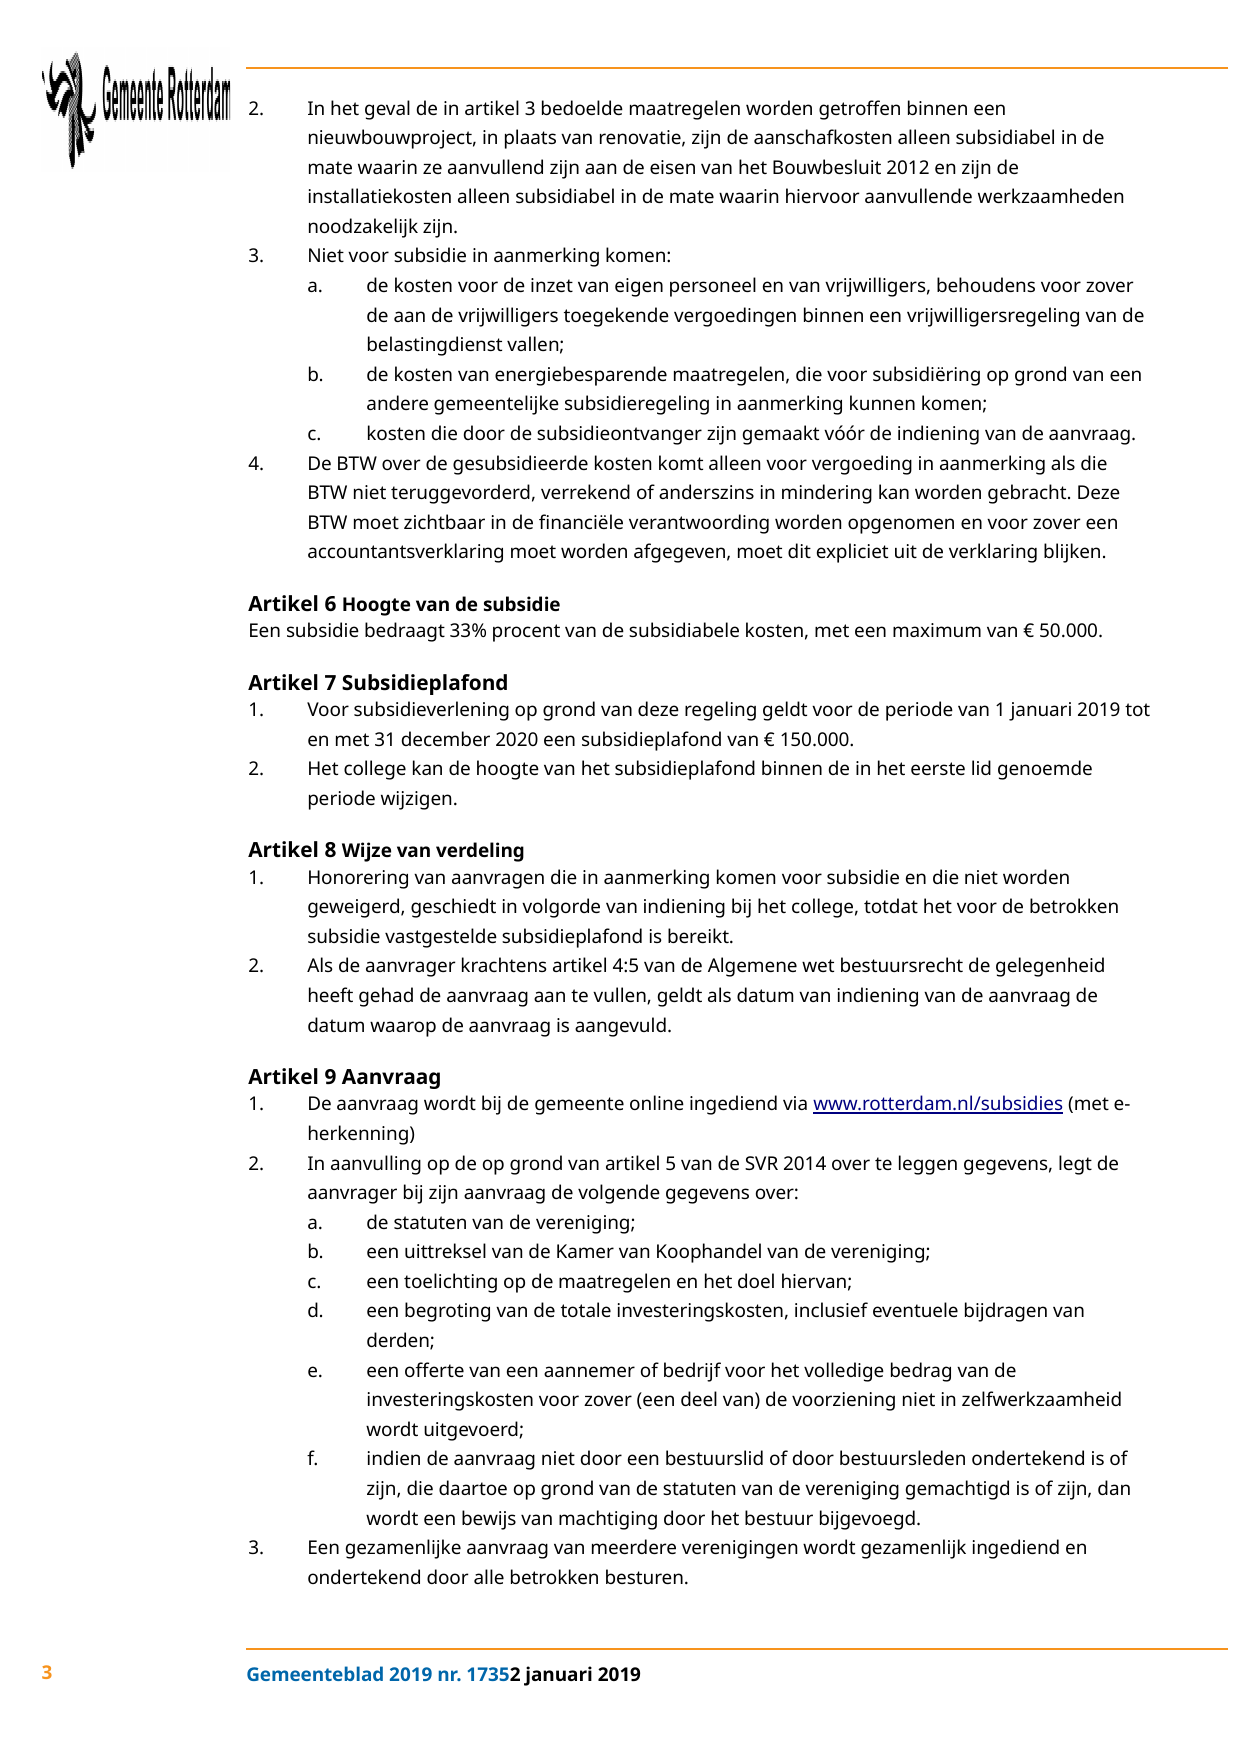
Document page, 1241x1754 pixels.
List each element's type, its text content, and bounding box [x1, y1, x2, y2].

list De aanvraag wordt bij de gemeente online ingediend via www.rotterdam.nl/subsidies (met e-herkenning) [248, 1091, 1152, 1146]
list een uittreksel van de Kamer van Koophandel van de vereniging; [307, 1238, 1152, 1264]
list Voor subsidieverlening op grond van deze regeling geldt voor de periode van 1 januari 2019 tot en met 31 december 2020 een subsidieplafond van € 150.000. [248, 696, 1152, 752]
list Als de aanvrager krachtens artikel 4:5 van de Algemene wet bestuursrecht de gelegenheid heeft gehad de aanvraag aan te vullen, geldt als datum van indiening van de aanvraag de datum waarop de aanvraag is aangevuld. [248, 953, 1152, 1037]
list De BTW over de gesubsidieerde kosten komt alleen voor vergoeding in aanmerking als die BTW niet teruggevorderd, verrekend of anderszins in mindering kan worden gebracht. Deze BTW moet zichtbaar in de financiële verantwoording worden opgenomen en voor zover een accountantsverklaring moet worden afgegeven, moet dit expliciet uit de verklaring blijken. [248, 450, 1152, 564]
list een begroting van de totale investeringskosten, inclusief eventuele bijdragen van derden; [307, 1298, 1152, 1353]
list de statuten van de vereniging; [307, 1209, 1152, 1235]
text Artikel 8 Wijze van verdeling [248, 835, 1152, 864]
list Het college kan de hoogte van het subsidieplafond binnen de in het eerste lid genoemde periode wijzigen. [248, 755, 1152, 811]
text Artikel 7 Subsidieplafond [248, 668, 1152, 696]
list Niet voor subsidie in aanmerking komen: [248, 243, 1152, 268]
list de kosten van energiebesparende maatregelen, die voor subsidiëring op grond van een andere gemeentelijke subsidieregeling in aanmerking kunnen komen; [307, 361, 1152, 416]
list Een gezamenlijke aanvraag van meerdere verenigingen wordt gezamenlijk ingediend en ondertekend door alle betrokken besturen. [248, 1534, 1152, 1590]
list In aanvulling op de op grond van artikel 5 van de SVR 2014 over te leggen gegevens, legt de aanvrager bij zijn aanvraag de volgende gegevens over: [248, 1150, 1152, 1205]
list Honorering van aanvragen die in aanmerking komen voor subsidie en die niet worden geweigerd, geschiedt in volgorde van indiening bij het college, totdat het voor de betrokken subsidie vastgestelde subsidieplafond is bereikt. [248, 864, 1152, 949]
list de kosten voor de inzet van eigen personeel en van vrijwilligers, behoudens voor zover de aan de vrijwilligers toegekende vergoedingen binnen een vrijwilligersregeling van de belastingdienst vallen; [307, 272, 1152, 357]
list indien de aanvraag niet door een bestuurslid of door bestuursleden ondertekend is of zijn, die daartoe op grond van de statuten van de vereniging gemachtigd is of zijn, dan wordt een bewijs van machtiging door het bestuur bijgevoegd. [307, 1446, 1152, 1531]
list In het geval de in artikel 3 bedoelde maatregelen worden getroffen binnen een nieuwbouwproject, in plaats van renovatie, zijn de aanschafkosten alleen subsidiabel in de mate waarin ze aanvullend zijn aan de eisen van het Bouwbesluit 2012 en zijn de installatiekosten alleen subsidiabel in de mate waarin hiervoor aanvullende werkzaamheden noodzakelijk zijn. [248, 95, 1152, 239]
list kosten die door de subsidieontvanger zijn gemaakt vóór de indiening van de aanvraag. [307, 420, 1152, 446]
list een offerte van een aannemer of bedrijf voor het volledige bedrag van de investeringskosten voor zover (een deel van) de voorziening niet in zelfwerkzaamheid wordt uitgevoerd; [307, 1357, 1152, 1442]
list een toelichting op de maatregelen en het doel hiervan; [307, 1268, 1152, 1294]
text Artikel 6 Hoogte van de subsidie [248, 589, 1152, 617]
text Een subsidie bedraagt 33% procent van de subsidiabele kosten, met een maximum van € 50.000. [248, 617, 1152, 643]
picture [41, 47, 231, 172]
text Artikel 9 Aanvraag [248, 1062, 1152, 1091]
